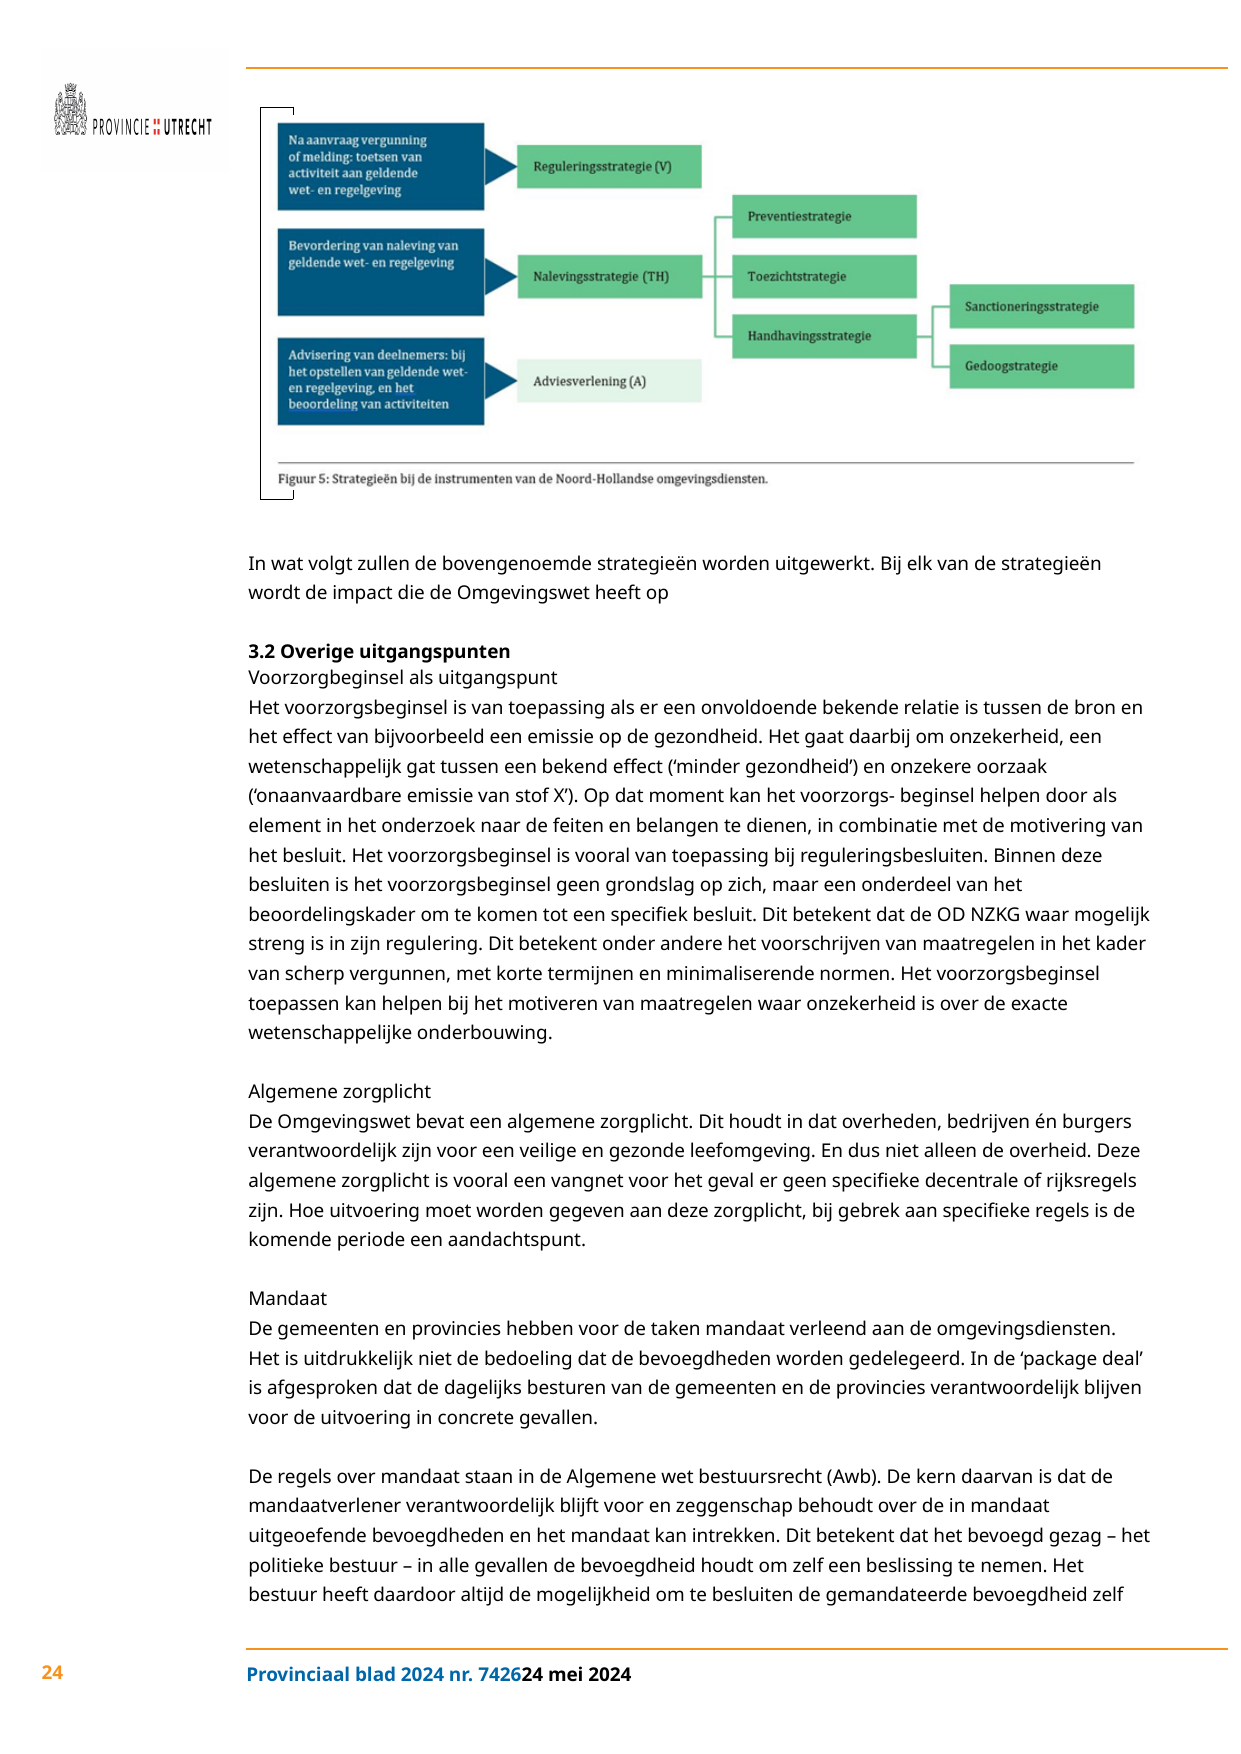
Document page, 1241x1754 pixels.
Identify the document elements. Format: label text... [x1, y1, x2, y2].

text Het voorzorgsbeginsel is van toepassing als er een onvoldoende bekende relatie is tussen de bron en het effect van bijvoorbeeld een emissie op de gezondheid. Het gaat daarbij om onzekerheid, een wetenschappelijk gat tussen een bekend effect (‘minder gezondheid’) en onzekere oorzaak (‘onaanvaardbare emissie van stof X’). Op dat moment kan het voorzorgs- beginsel helpen door als element in het onderzoek naar de feiten en belangen te dienen, in combinatie met de motivering van het besluit. Het voorzorgsbeginsel is vooral van toepassing bij reguleringsbesluiten. Binnen deze besluiten is het voorzorgsbeginsel geen grondslag op zich, maar een onderdeel van het beoordelingskader om te komen tot een specifiek besluit. Dit betekent dat de OD NZKG waar mogelijk streng is in zijn regulering. Dit betekent onder andere het voorschrijven van maatregelen in het kader van scherp vergunnen, met korte termijnen en minimaliserende normen. Het voorzorgsbeginsel toepassen kan helpen bij het motiveren van maatregelen waar onzekerheid is over de exacte wetenschappelijke onderbouwing. [248, 694, 1152, 1045]
text De regels over mandaat staan in de Algemene wet bestuursrecht (Awb). De kern daarvan is dat de mandaatverlener verantwoordelijk blijft voor en zeggenschap behoudt over de in mandaat uitgeoefende bevoegdheden en het mandaat kan intrekken. Dit betekent dat het bevoegd gezag – het politieke bestuur – in alle gevallen de bevoegdheid houdt om zelf een beslissing te nemen. Het bestuur heeft daardoor altijd de mogelijkheid om te besluiten de gemandateerde bevoegdheid zelf [248, 1463, 1152, 1607]
text 3.2 Overige uitgangspunten [248, 639, 1152, 664]
text Voorzorgbeginsel als uitgangspunt [248, 664, 1152, 690]
picture [41, 47, 231, 172]
text Algemene zorgplicht [248, 1078, 1152, 1104]
picture [268, 115, 1154, 490]
text De gemeenten en provincies hebben voor de taken mandaat verleend aan de omgevingsdiensten. Het is uitdrukkelijk niet de bedoeling dat de bevoegdheden worden gedelegeerd. In de ‘package deal’ is afgesproken dat de dagelijks besturen van de gemeenten en de provincies verantwoordelijk blijven voor de uitvoering in concrete gevallen. [248, 1315, 1152, 1430]
text De Omgevingswet bevat een algemene zorgplicht. Dit houdt in dat overheden, bedrijven én burgers verantwoordelijk zijn voor een veilige en gezonde leefomgeving. En dus niet alleen de overheid. Deze algemene zorgplicht is vooral een vangnet voor het geval er geen specifieke decentrale of rijksregels zijn. Hoe uitvoering moet worden gegeven aan deze zorgplicht, bij gebrek aan specifieke regels is de komende periode een aandachtspunt. [248, 1108, 1152, 1252]
text Mandaat [248, 1286, 1152, 1311]
text In wat volgt zullen de bovengenoemde strategieën worden uitgewerkt. Bij elk van de strategieën wordt de impact die de Omgevingswet heeft op [248, 550, 1152, 605]
